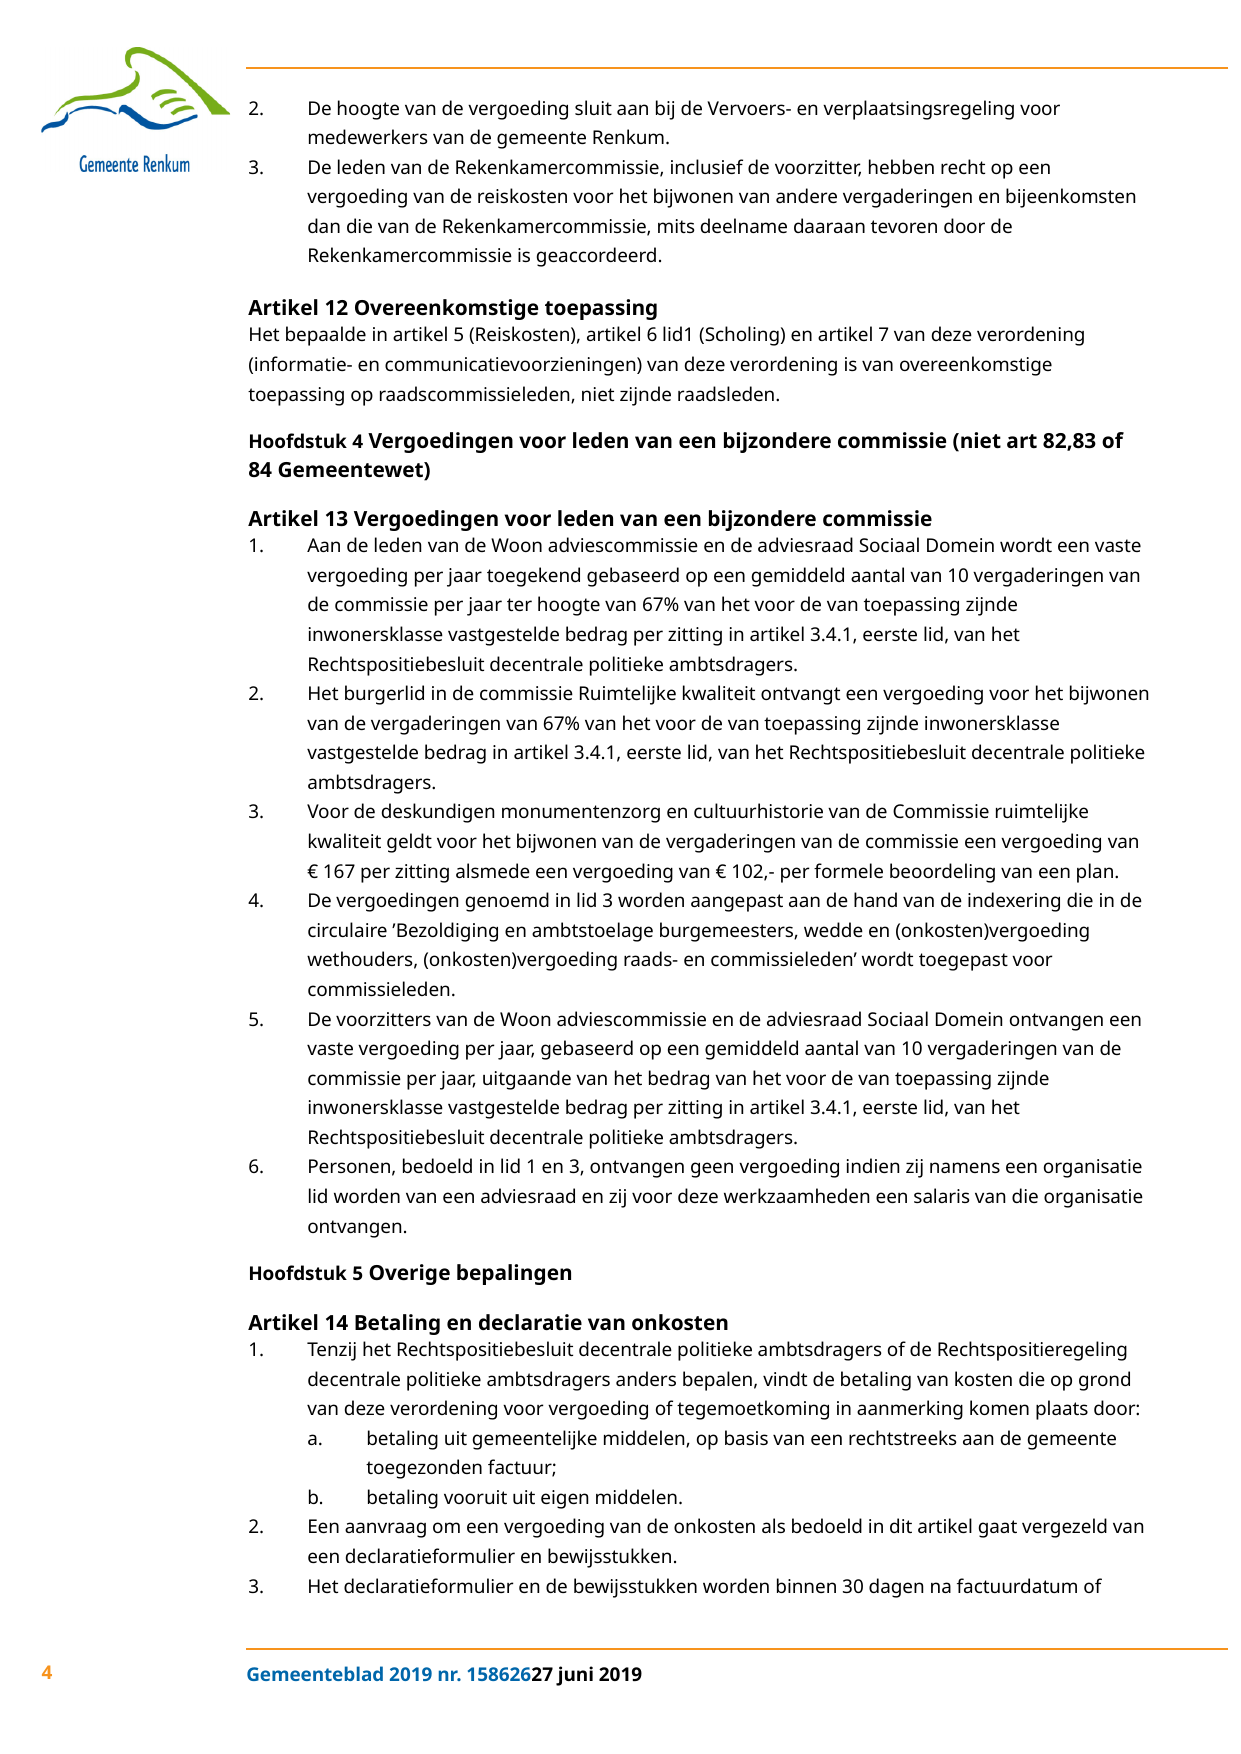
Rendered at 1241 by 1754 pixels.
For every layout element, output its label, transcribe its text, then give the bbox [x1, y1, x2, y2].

text Artikel 13 Vergoedingen voor leden van een bijzondere commissie [248, 504, 1152, 532]
list betaling vooruit uit eigen middelen. [307, 1484, 1152, 1510]
picture [41, 47, 231, 172]
list De voorzitters van de Woon adviescommissie en de adviesraad Sociaal Domein ontvangen een vaste vergoeding per jaar, gebaseerd op een gemiddeld aantal van 10 vergaderingen van de commissie per jaar, uitgaande van het bedrag van het voor de van toepassing zijnde inwonersklasse vastgestelde bedrag per zitting in artikel 3.4.1, eerste lid, van het Rechtspositiebesluit decentrale politieke ambtsdragers. [248, 1006, 1152, 1150]
list De leden van de Rekenkamercommissie, inclusief de voorzitter, hebben recht op een vergoeding van de reiskosten voor het bijwonen van andere vergaderingen en bijeenkomsten dan die van de Rekenkamercommissie, mits deelname daaraan tevoren door de Rekenkamercommissie is geaccordeerd. [248, 154, 1152, 268]
text Hoofdstuk 5 Overige bepalingen [248, 1258, 1152, 1287]
list Voor de deskundigen monumentenzorg en cultuurhistorie van de Commissie ruimtelijke kwaliteit geldt voor het bijwonen van de vergaderingen van de commissie een vergoeding van € 167 per zitting alsmede een vergoeding van € 102,- per formele beoordeling van een plan. [248, 799, 1152, 884]
text Artikel 12 Overeenkomstige toepassing [248, 293, 1152, 322]
list De vergoedingen genoemd in lid 3 worden aangepast aan de hand van de indexering die in de circulaire ’Bezoldiging en ambtstoelage burgemeesters, wedde en (onkosten)vergoeding wethouders, (onkosten)vergoeding raads- en commissieleden’ wordt toegepast voor commissieleden. [248, 887, 1152, 1002]
text Artikel 14 Betaling en declaratie van onkosten [248, 1308, 1152, 1336]
text Het bepaalde in artikel 5 (Reiskosten), artikel 6 lid1 (Scholing) en artikel 7 van deze verordening (informatie- en communicatievoorzieningen) van deze verordening is van overeenkomstige toepassing op raadscommissieleden, niet zijnde raadsleden. [248, 322, 1152, 406]
list Het declaratieformulier en de bewijsstukken worden binnen 30 dagen na factuurdatum of [248, 1573, 1152, 1599]
list Een aanvraag om een vergoeding van de onkosten als bedoeld in dit artikel gaat vergezeld van een declaratieformulier en bewijsstukken. [248, 1514, 1152, 1569]
list Aan de leden van de Woon adviescommissie en de adviesraad Sociaal Domein wordt een vaste vergoeding per jaar toegekend gebaseerd op een gemiddeld aantal van 10 vergaderingen van de commissie per jaar ter hoogte van 67% van het voor de van toepassing zijnde inwonersklasse vastgestelde bedrag per zitting in artikel 3.4.1, eerste lid, van het Rechtspositiebesluit decentrale politieke ambtsdragers. [248, 532, 1152, 677]
list betaling uit gemeentelijke middelen, op basis van een rechtstreeks aan de gemeente toegezonden factuur; [307, 1425, 1152, 1480]
list De hoogte van de vergoeding sluit aan bij de Vervoers- en verplaatsingsregeling voor medewerkers van de gemeente Renkum. [248, 95, 1152, 150]
text Hoofdstuk 4 Vergoedingen voor leden van een bijzondere commissie (niet art 82,83 of 84 Gemeentewet) [248, 426, 1152, 483]
list Personen, bedoeld in lid 1 en 3, ontvangen geen vergoeding indien zij namens een organisatie lid worden van een adviesraad en zij voor deze werkzaamheden een salaris van die organisatie ontvangen. [248, 1154, 1152, 1239]
list Tenzij het Rechtspositiebesluit decentrale politieke ambtsdragers of de Rechtspositieregeling decentrale politieke ambtsdragers anders bepalen, vindt de betaling van kosten die op grond van deze verordening voor vergoeding of tegemoetkoming in aanmerking komen plaats door: [248, 1336, 1152, 1421]
list Het burgerlid in de commissie Ruimtelijke kwaliteit ontvangt een vergoeding voor het bijwonen van de vergaderingen van 67% van het voor de van toepassing zijnde inwonersklasse vastgestelde bedrag in artikel 3.4.1, eerste lid, van het Rechtspositiebesluit decentrale politieke ambtsdragers. [248, 680, 1152, 795]
